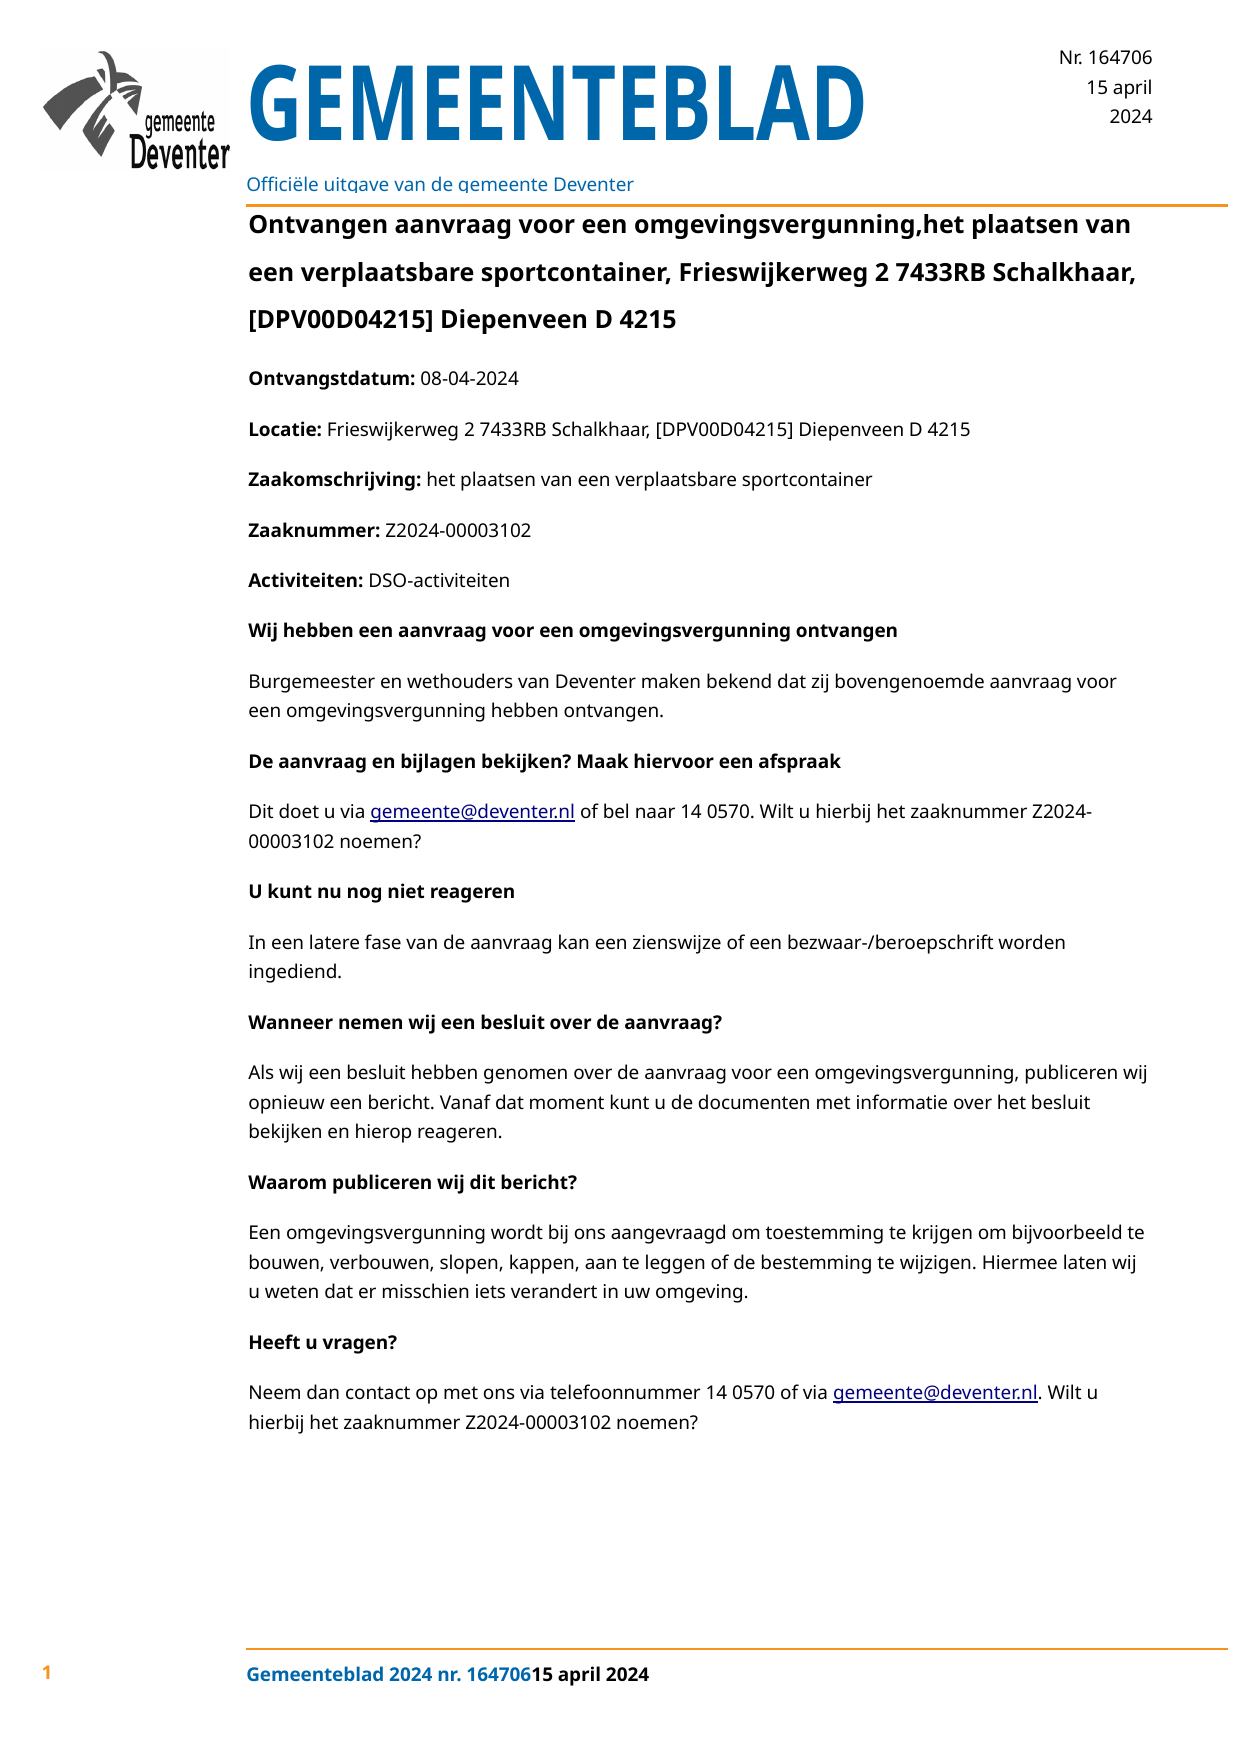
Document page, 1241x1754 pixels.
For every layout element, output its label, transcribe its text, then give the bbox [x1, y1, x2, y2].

text Als wij een besluit hebben genomen over de aanvraag voor een omgevingsvergunning, publiceren wij opnieuw een bericht. Vanaf dat moment kunt u de documenten met informatie over het besluit bekijken en hierop reageren. [248, 1059, 1152, 1144]
picture [41, 47, 231, 172]
text Activiteiten: DSO-activiteiten [248, 567, 1152, 593]
text Heeft u vragen? [248, 1329, 1152, 1354]
text De aanvraag en bijlagen bekijken? Maak hiervoor een afspraak [248, 748, 1152, 774]
text Ontvangstdatum: 08-04-2024 [248, 366, 1152, 391]
text In een latere fase van de aanvraag kan een zienswijze of een bezwaar-/beroepschrift worden ingediend. [248, 929, 1152, 984]
text Ontvangen aanvraag voor een omgevingsvergunning,het plaatsen van een verplaatsbare sportcontainer, Frieswijkerweg 2 7433RB Schalkhaar, [DPV00D04215] Diepenveen D 4215 [248, 207, 1152, 336]
text Neem dan contact op met ons via telefoonnummer 14 0570 of via gemeente@deventer.nl. Wilt u hierbij het zaaknummer Z2024-00003102 noemen? [248, 1379, 1152, 1434]
text Zaakomschrijving: het plaatsen van een verplaatsbare sportcontainer [248, 466, 1152, 492]
text Waarom publiceren wij dit bericht? [248, 1169, 1152, 1194]
text Locatie: Frieswijkerweg 2 7433RB Schalkhaar, [DPV00D04215] Diepenveen D 4215 [248, 416, 1152, 442]
text Zaaknummer: Z2024-00003102 [248, 517, 1152, 542]
text Wij hebben een aanvraag voor een omgevingsvergunning ontvangen [248, 618, 1152, 643]
text Burgemeester en wethouders van Deventer maken bekend dat zij bovengenoemde aanvraag voor een omgevingsvergunning hebben ontvangen. [248, 668, 1152, 723]
text Een omgevingsvergunning wordt bij ons aangevraagd om toestemming te krijgen om bijvoorbeeld te bouwen, verbouwen, slopen, kappen, aan te leggen of de bestemming te wijzigen. Hiermee laten wij u weten dat er misschien iets verandert in uw omgeving. [248, 1219, 1152, 1304]
text U kunt nu nog niet reageren [248, 878, 1152, 904]
text Wanneer nemen wij een besluit over de aanvraag? [248, 1009, 1152, 1034]
text Dit doet u via gemeente@deventer.nl of bel naar 14 0570. Wilt u hierbij het zaaknummer Z2024-00003102 noemen? [248, 798, 1152, 854]
